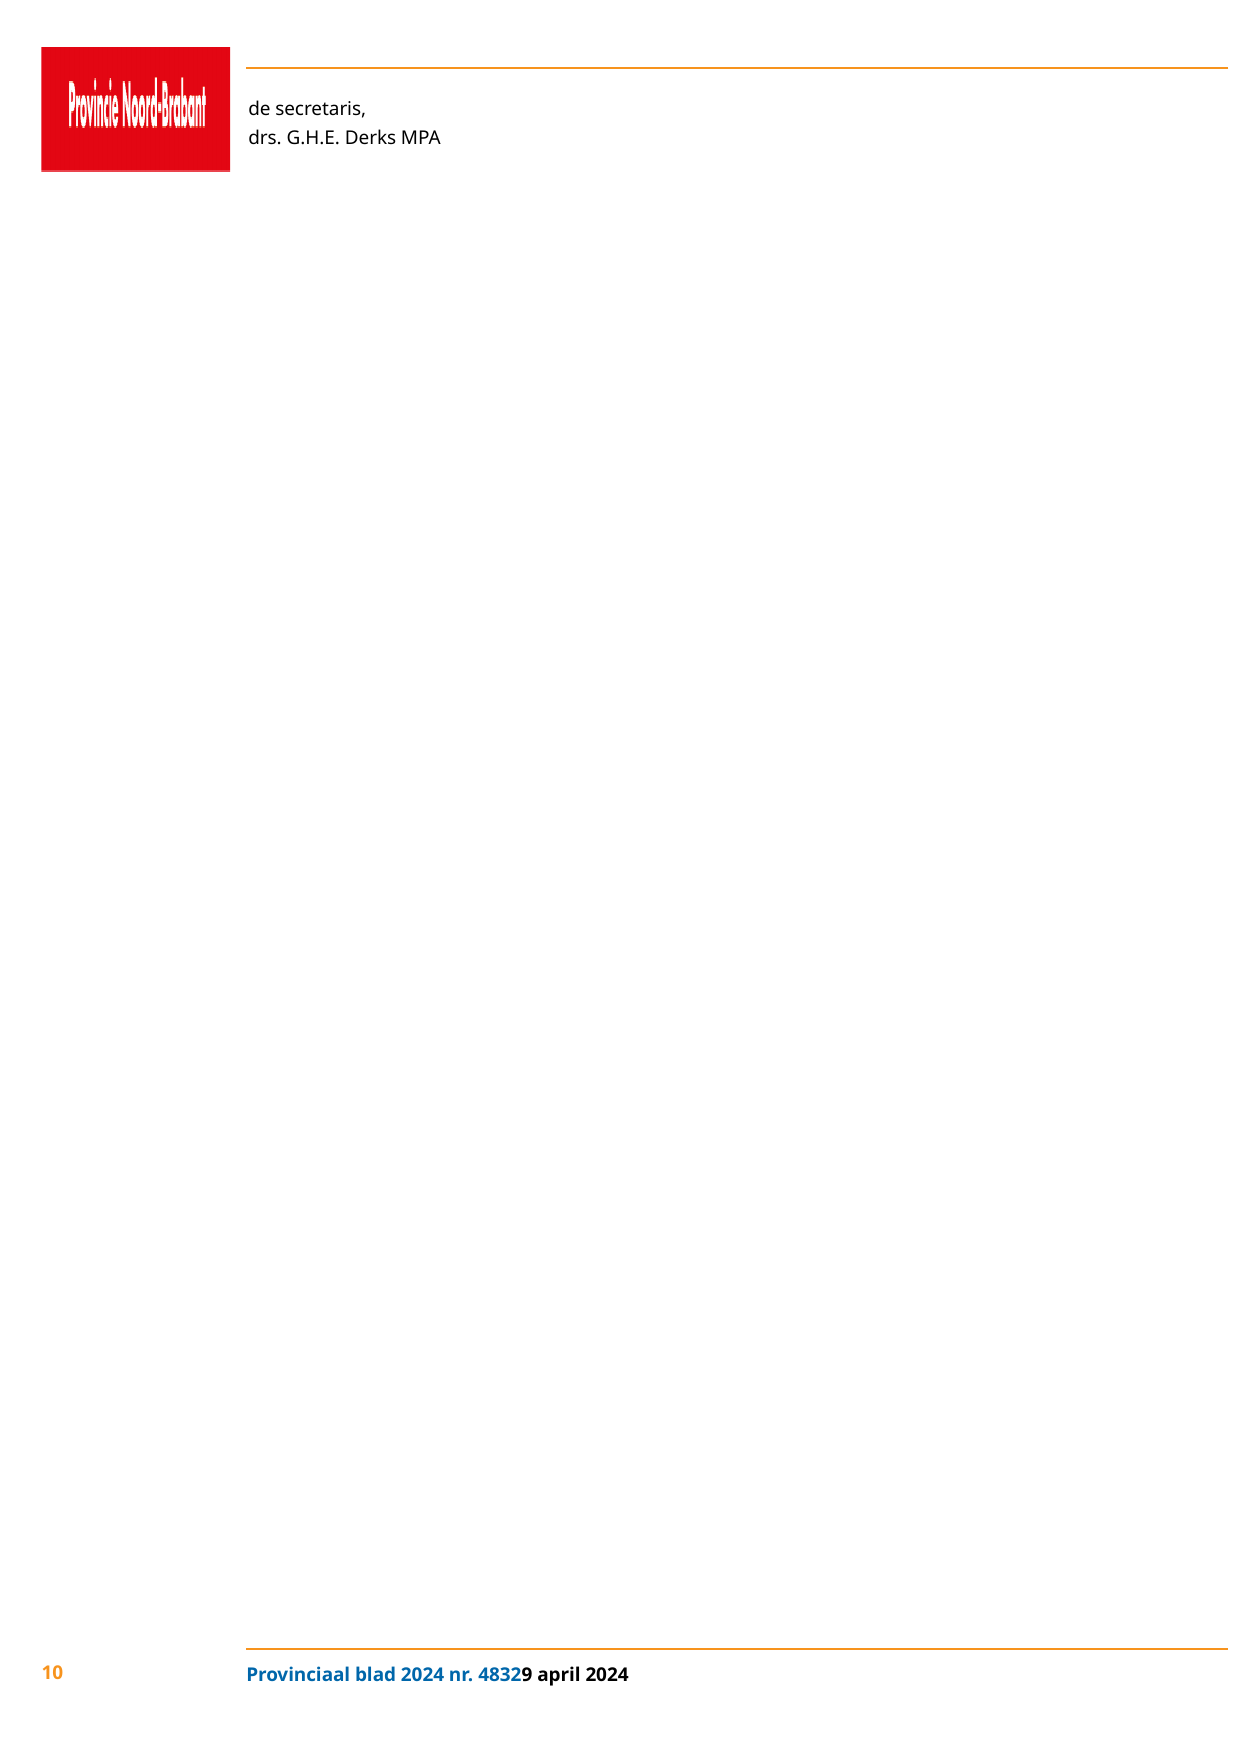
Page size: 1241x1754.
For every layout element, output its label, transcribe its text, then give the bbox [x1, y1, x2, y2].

text de secretaris, [248, 95, 1152, 121]
text drs. G.H.E. Derks MPA [248, 124, 1152, 150]
picture [41, 47, 231, 172]
